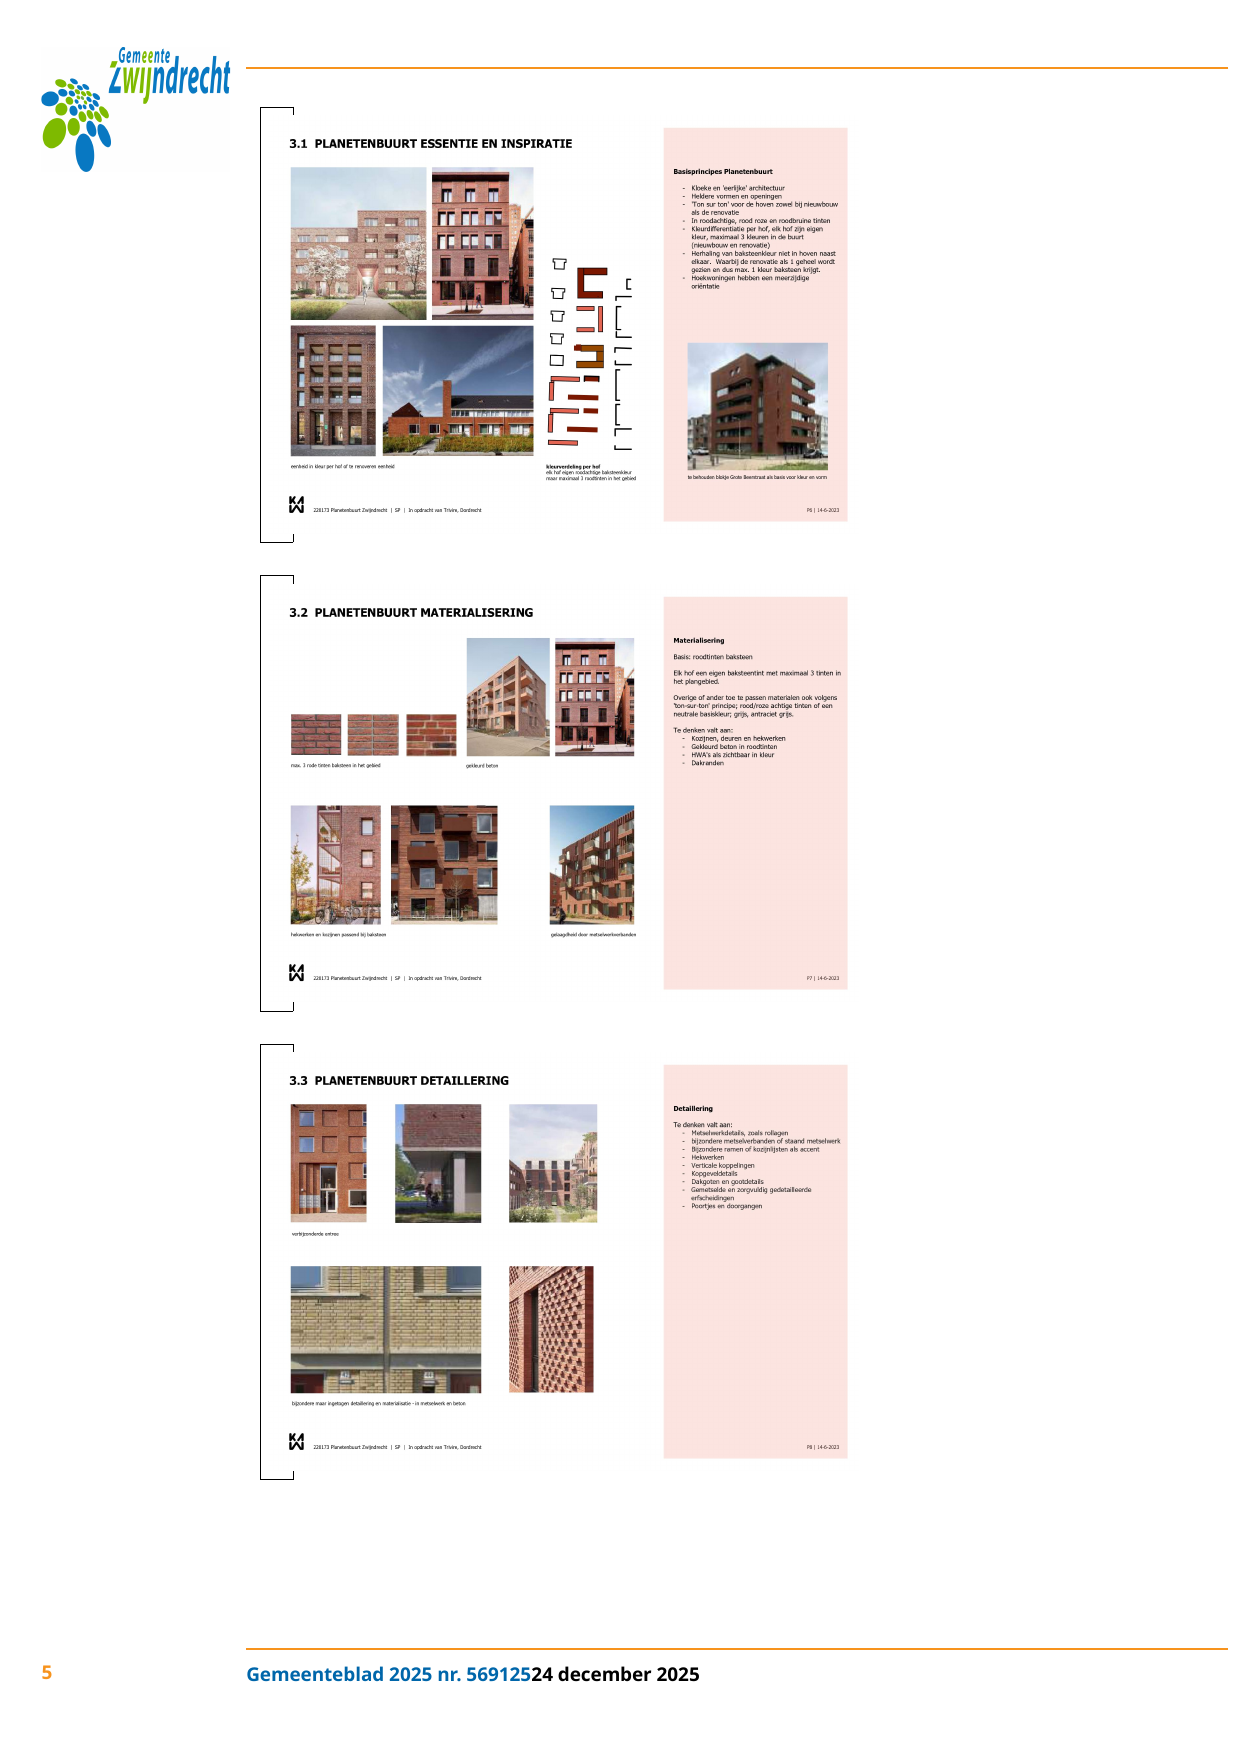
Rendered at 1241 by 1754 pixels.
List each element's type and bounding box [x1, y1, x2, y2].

picture [268, 115, 860, 534]
picture [268, 584, 860, 1002]
picture [41, 47, 231, 172]
picture [268, 1052, 860, 1471]
